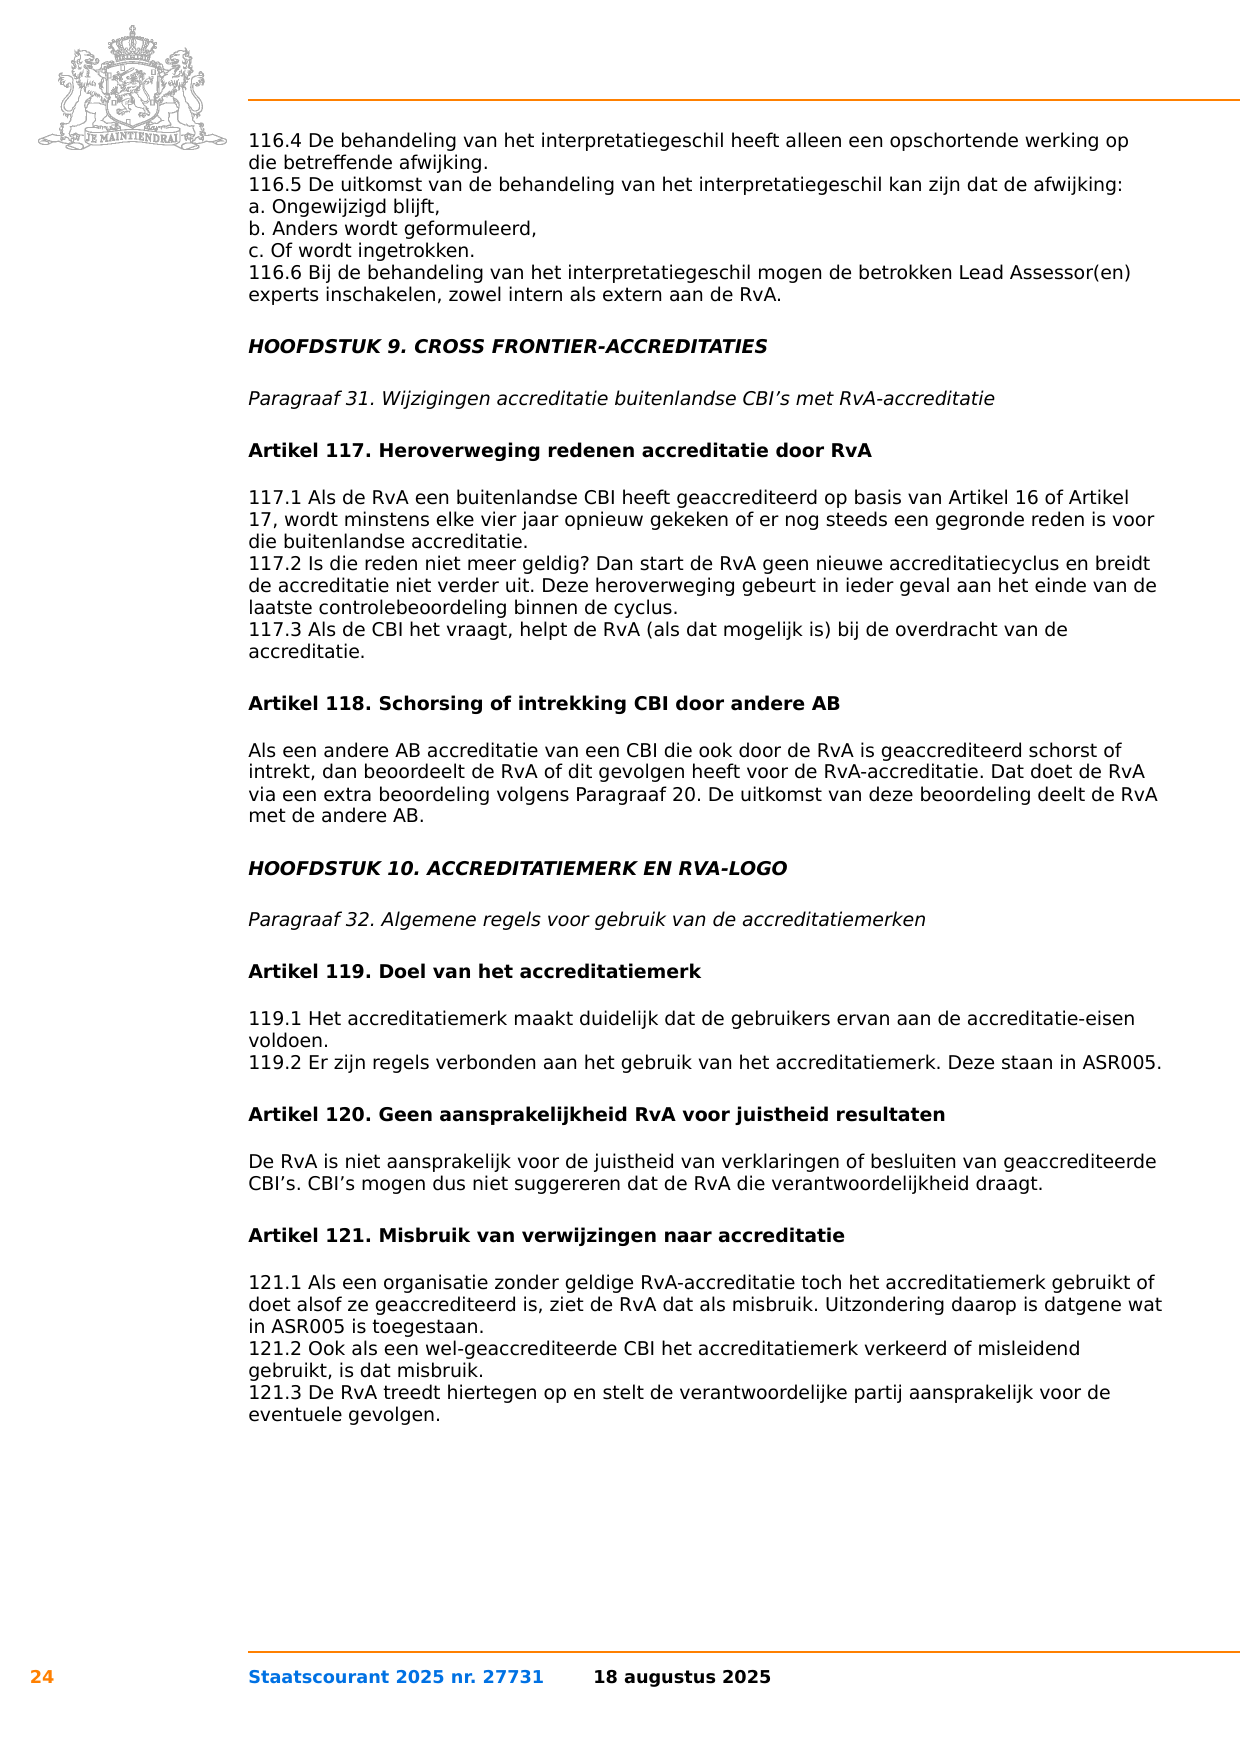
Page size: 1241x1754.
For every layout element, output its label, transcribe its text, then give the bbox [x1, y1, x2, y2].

text 117.1 Als de RvA een buitenlandse CBI heeft geaccrediteerd op basis van Artikel 16 of Artikel 17, wordt minstens elke vier jaar opnieuw gekeken of er nog steeds een gegronde reden is voor die buitenlandse accreditatie. [248, 487, 1163, 553]
text 121.2 Ook als een wel-geaccrediteerde CBI het accreditatiemerk verkeerd of misleidend gebruikt, is dat misbruik. [248, 1338, 1163, 1382]
text b. Anders wordt geformuleerd, [248, 218, 1163, 240]
text 116.5 De uitkomst van de behandeling van het interpretatiegeschil kan zijn dat de afwijking: [248, 174, 1163, 196]
text 121.3 De RvA treedt hiertegen op en stelt de verantwoordelijke partij aansprakelijk voor de eventuele gevolgen. [248, 1382, 1163, 1426]
text Als een andere AB accreditatie van een CBI die ook door de RvA is geaccrediteerd schorst of intrekt, dan beoordeelt de RvA of dit gevolgen heeft voor de RvA-accreditatie. Dat doet de RvA via een extra beoordeling volgens Paragraaf 20. De uitkomst van deze beoordeling deelt de RvA met de andere AB. [248, 739, 1163, 827]
subtitle Artikel 117. Heroverweging redenen accreditatie door RvA [248, 440, 1163, 462]
subtitle HOOFDSTUK 9. CROSS FRONTIER-ACCREDITATIES [248, 336, 1163, 358]
text 119.1 Het accreditatiemerk maakt duidelijk dat de gebruikers ervan aan de accreditatie-eisen voldoen. [248, 1008, 1163, 1052]
subtitle HOOFDSTUK 10. ACCREDITATIEMERK EN RVA-LOGO [248, 857, 1163, 879]
subtitle Paragraaf 31. Wijzigingen accreditatie buitenlandse CBI’s met RvA-accreditatie [248, 388, 1163, 410]
subtitle Artikel 118. Schorsing of intrekking CBI door andere AB [248, 692, 1163, 714]
subtitle Paragraaf 32. Algemene regels voor gebruik van de accreditatiemerken [248, 909, 1163, 931]
text c. Of wordt ingetrokken. [248, 240, 1163, 262]
text 116.4 De behandeling van het interpretatiegeschil heeft alleen een opschortende werking op die betreffende afwijking. [248, 130, 1163, 174]
subtitle Artikel 120. Geen aansprakelijkheid RvA voor juistheid resultaten [248, 1104, 1163, 1126]
text 119.2 Er zijn regels verbonden aan het gebruik van het accreditatiemerk. Deze staan in ASR005. [248, 1052, 1163, 1074]
text 116.6 Bij de behandeling van het interpretatiegeschil mogen de betrokken Lead Assessor(en) experts inschakelen, zowel intern als extern aan de RvA. [248, 262, 1163, 306]
text 117.3 Als de CBI het vraagt, helpt de RvA (als dat mogelijk is) bij de overdracht van de accreditatie. [248, 618, 1163, 662]
subtitle Artikel 119. Doel van het accreditatiemerk [248, 961, 1163, 983]
subtitle Artikel 121. Misbruik van verwijzingen naar accreditatie [248, 1225, 1163, 1247]
text 117.2 Is die reden niet meer geldig? Dan start de RvA geen nieuwe accreditatiecyclus en breidt de accreditatie niet verder uit. Deze heroverweging gebeurt in ieder geval aan het einde van de laatste controlebeoordeling binnen de cyclus. [248, 553, 1163, 618]
text 121.1 Als een organisatie zonder geldige RvA-accreditatie toch het accreditatiemerk gebruikt of doet alsof ze geaccrediteerd is, ziet de RvA dat als misbruik. Uitzondering daarop is datgene wat in ASR005 is toegestaan. [248, 1272, 1163, 1338]
text De RvA is niet aansprakelijk voor de juistheid van verklaringen of besluiten van geaccrediteerde CBI’s. CBI’s mogen dus niet suggereren dat de RvA die verantwoordelijkheid draagt. [248, 1151, 1163, 1195]
picture [38, 25, 227, 150]
text a. Ongewijzigd blijft, [248, 196, 1163, 218]
